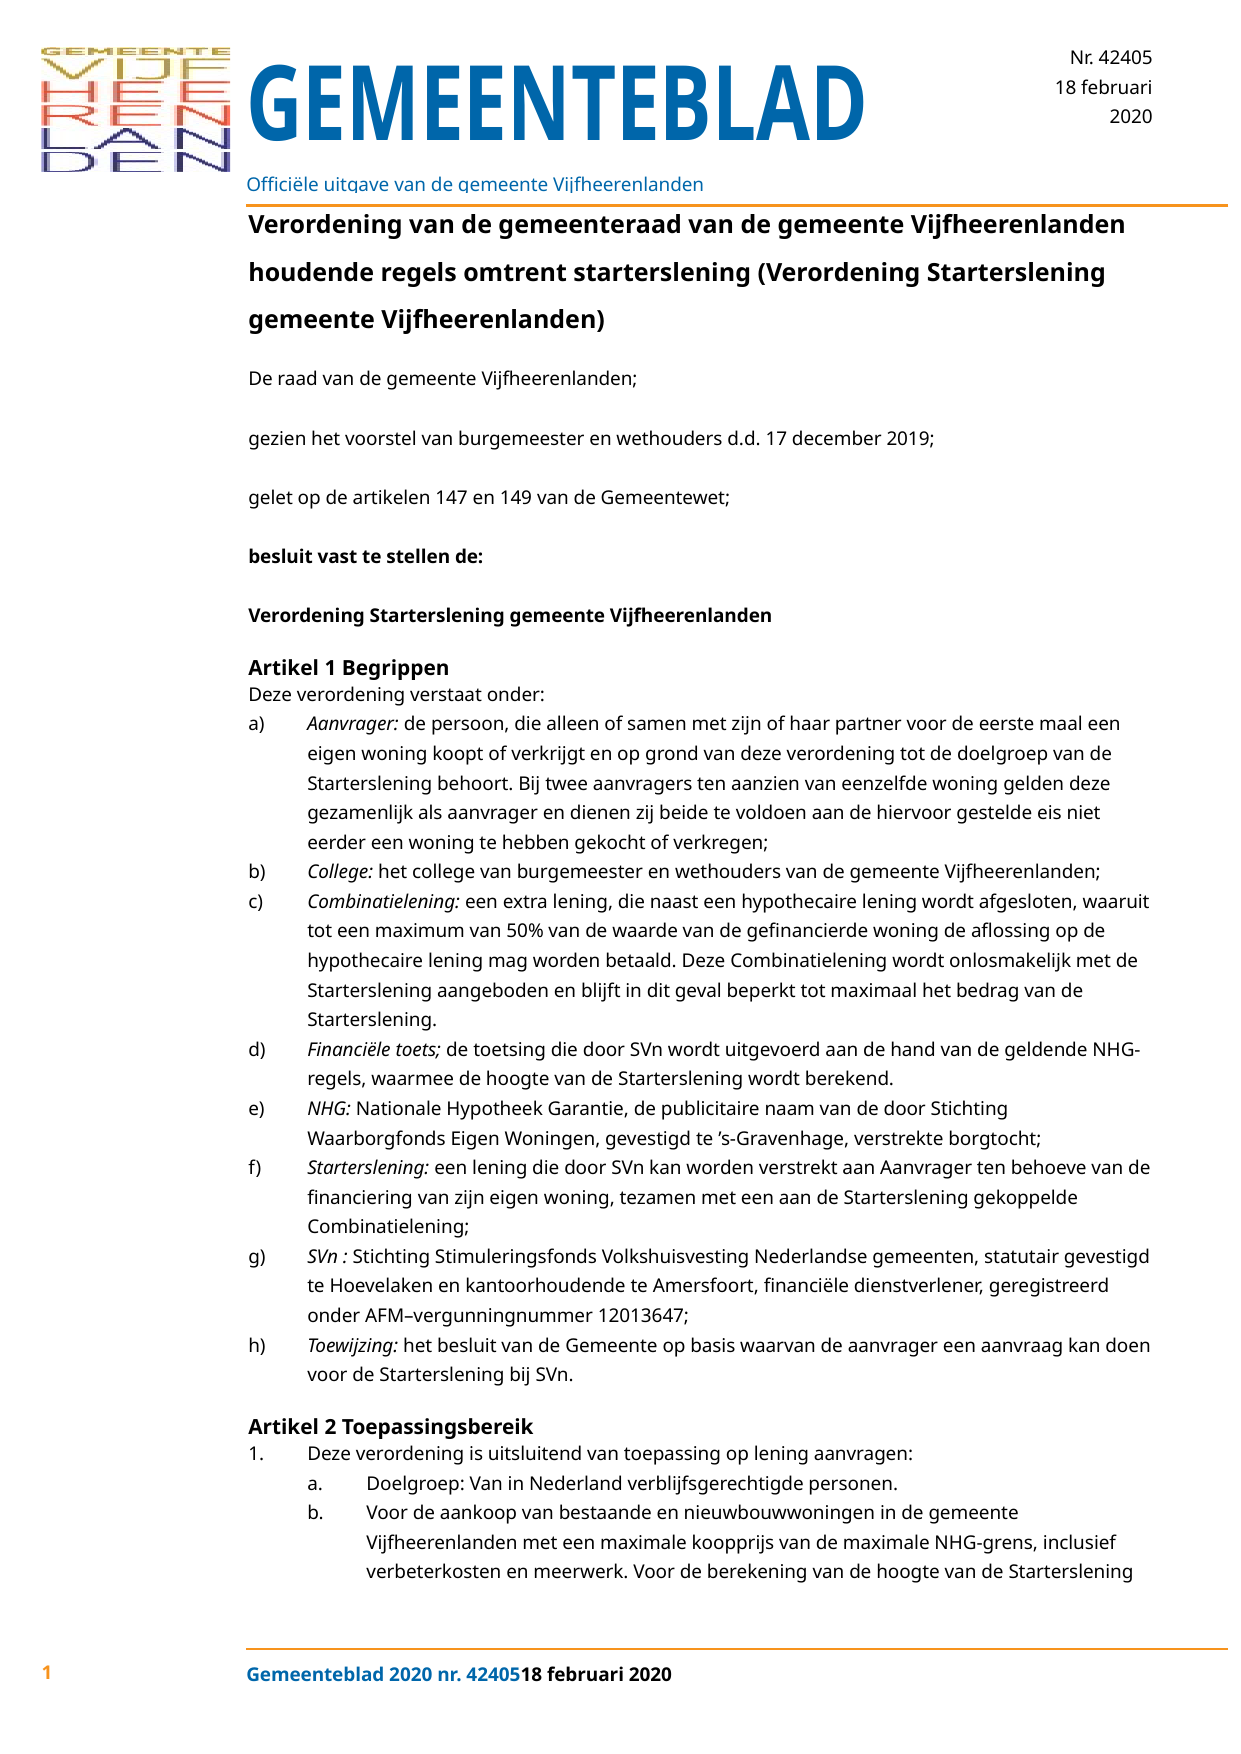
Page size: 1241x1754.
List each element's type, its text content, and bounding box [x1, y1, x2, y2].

text De raad van de gemeente Vijfheerenlanden; [248, 366, 1152, 391]
text gezien het voorstel van burgemeester en wethouders d.d. 17 december 2019; [248, 425, 1152, 450]
list SVn : Stichting Stimuleringsfonds Volkshuisvesting Nederlandse gemeenten, statutair gevestigd te Hoevelaken en kantoorhoudende te Amersfoort, financiële dienstverlener, geregistreerd onder AFM–vergunningnummer 12013647; [248, 1243, 1152, 1328]
list Toewijzing: het besluit van de Gemeente op basis waarvan de aanvrager een aanvraag kan doen voor de Starterslening bij SVn. [248, 1332, 1152, 1387]
list Deze verordening is uitsluitend van toepassing op lening aanvragen: [248, 1440, 1152, 1466]
list College: het college van burgemeester en wethouders van de gemeente Vijfheerenlanden; [248, 858, 1152, 884]
text besluit vast te stellen de: [248, 543, 1152, 569]
list Voor de aankoop van bestaande en nieuwbouwwoningen in de gemeente Vijfheerenlanden met een maximale koopprijs van de maximale NHG-grens, inclusief verbeterkosten en meerwerk. Voor de berekening van de hoogte van de Starterslening [307, 1499, 1152, 1584]
list Financiële toets; de toetsing die door SVn wordt uitgevoerd aan de hand van de geldende NHG-regels, waarmee de hoogte van de Starterslening wordt berekend. [248, 1036, 1152, 1091]
text Artikel 2 Toepassingsbereik [248, 1412, 1152, 1440]
text Verordening van de gemeenteraad van de gemeente Vijfheerenlanden houdende regels omtrent starterslening (Verordening Starterslening gemeente Vijfheerenlanden) [248, 207, 1152, 336]
list Doelgroep: Van in Nederland verblijfsgerechtigde personen. [307, 1470, 1152, 1496]
list Combinatielening: een extra lening, die naast een hypothecaire lening wordt afgesloten, waaruit tot een maximum van 50% van de waarde van de gefinancierde woning de aflossing op de hypothecaire lening mag worden betaald. Deze Combinatielening wordt onlosmakelijk met de Starterslening aangeboden en blijft in dit geval beperkt tot maximaal het bedrag van de Starterslening. [248, 888, 1152, 1032]
list Aanvrager: de persoon, die alleen of samen met zijn of haar partner voor de eerste maal een eigen woning koopt of verkrijgt en op grond van deze verordening tot de doelgroep van de Starterslening behoort. Bij twee aanvragers ten aanzien van eenzelfde woning gelden deze gezamenlijk als aanvrager en dienen zij beide te voldoen aan de hiervoor gestelde eis niet eerder een woning te hebben gekocht of verkregen; [248, 711, 1152, 855]
text Deze verordening verstaat onder: [248, 681, 1152, 707]
text gelet op de artikelen 147 en 149 van de Gemeentewet; [248, 484, 1152, 509]
picture [41, 47, 231, 172]
list NHG: Nationale Hypotheek Garantie, de publicitaire naam van de door Stichting Waarborgfonds Eigen Woningen, gevestigd te ’s-Gravenhage, verstrekte borgtocht; [248, 1095, 1152, 1151]
text Artikel 1 Begrippen [248, 653, 1152, 681]
list Starterslening: een lening die door SVn kan worden verstrekt aan Aanvrager ten behoeve van de financiering van zijn eigen woning, tezamen met een aan de Starterslening gekoppelde Combinatielening; [248, 1154, 1152, 1239]
text Verordening Starterslening gemeente Vijfheerenlanden [248, 602, 1152, 628]
